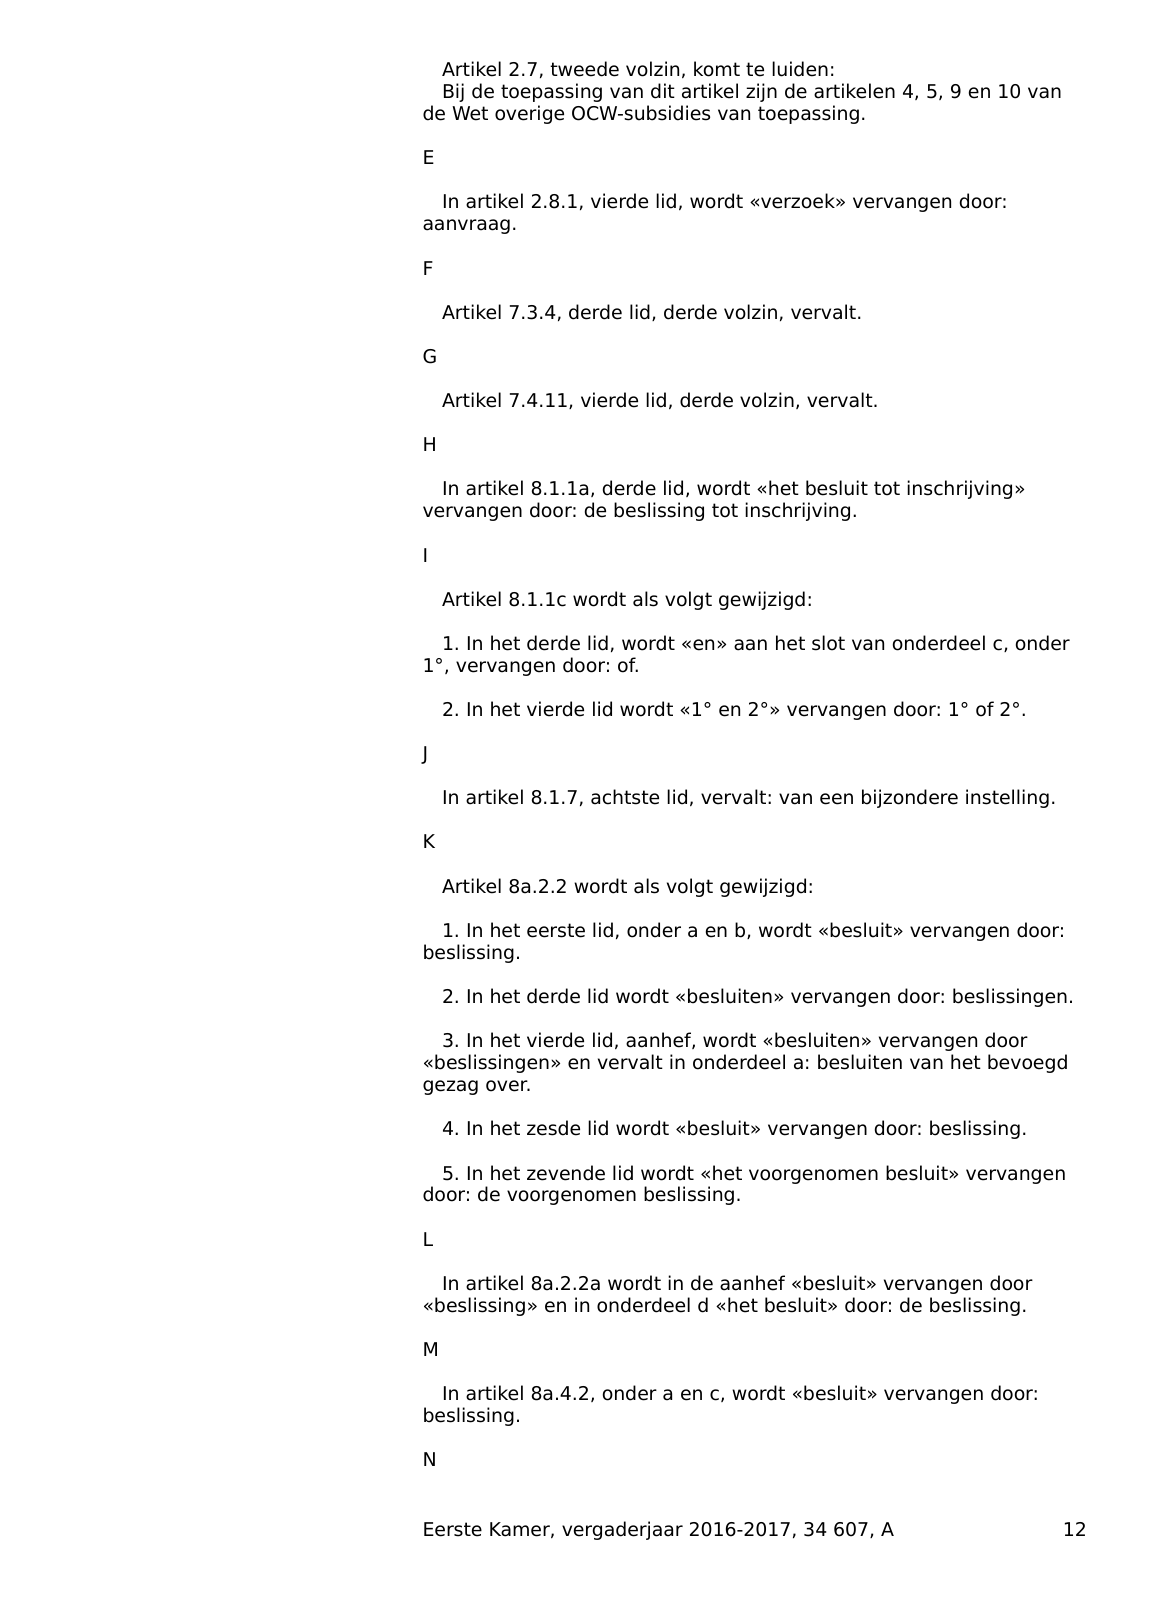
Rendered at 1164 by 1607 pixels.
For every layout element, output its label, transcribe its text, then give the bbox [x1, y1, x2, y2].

text N [422, 1449, 1087, 1471]
text 1. In het derde lid, wordt «en» aan het slot van onderdeel c, onder 1°, vervangen door: of. [422, 633, 1087, 677]
text K [422, 831, 1087, 853]
text H [422, 434, 1087, 456]
text 4. In het zesde lid wordt «besluit» vervangen door: beslissing. [422, 1118, 1087, 1140]
text 5. In het zevende lid wordt «het voorgenomen besluit» vervangen door: de voorgenomen beslissing. [422, 1162, 1087, 1206]
text Artikel 8a.2.2 wordt als volgt gewijzigd: [422, 876, 1087, 898]
text Artikel 7.3.4, derde lid, derde volzin, vervalt. [422, 302, 1087, 324]
text 3. In het vierde lid, aanhef, wordt «besluiten» vervangen door «beslissingen» en vervalt in onderdeel a: besluiten van het bevoegd gezag over. [422, 1030, 1087, 1096]
text F [422, 257, 1087, 279]
text 2. In het vierde lid wordt «1° en 2°» vervangen door: 1° of 2°. [422, 699, 1087, 721]
text In artikel 8a.4.2, onder a en c, wordt «besluit» vervangen door: beslissing. [422, 1383, 1087, 1427]
text 2. In het derde lid wordt «besluiten» vervangen door: beslissingen. [422, 986, 1087, 1008]
text Artikel 7.4.11, vierde lid, derde volzin, vervalt. [422, 390, 1087, 412]
text G [422, 346, 1087, 368]
text I [422, 544, 1087, 566]
text L [422, 1228, 1087, 1251]
text E [422, 147, 1087, 169]
text Artikel 8.1.1c wordt als volgt gewijzigd: [422, 589, 1087, 611]
text In artikel 8.1.7, achtste lid, vervalt: van een bijzondere instelling. [422, 787, 1087, 809]
text M [422, 1339, 1087, 1361]
text In artikel 8a.2.2a wordt in de aanhef «besluit» vervangen door «beslissing» en in onderdeel d «het besluit» door: de beslissing. [422, 1273, 1087, 1317]
text Artikel 2.7, tweede volzin, komt te luiden: [422, 59, 1087, 81]
text J [422, 743, 1087, 765]
text 1. In het eerste lid, onder a en b, wordt «besluit» vervangen door: beslissing. [422, 920, 1087, 964]
text In artikel 8.1.1a, derde lid, wordt «het besluit tot inschrijving» vervangen door: de beslissing tot inschrijving. [422, 478, 1087, 522]
text Bij de toepassing van dit artikel zijn de artikelen 4, 5, 9 en 10 van de Wet overige OCW-subsidies van toepassing. [422, 81, 1087, 125]
text In artikel 2.8.1, vierde lid, wordt «verzoek» vervangen door: aanvraag. [422, 191, 1087, 235]
